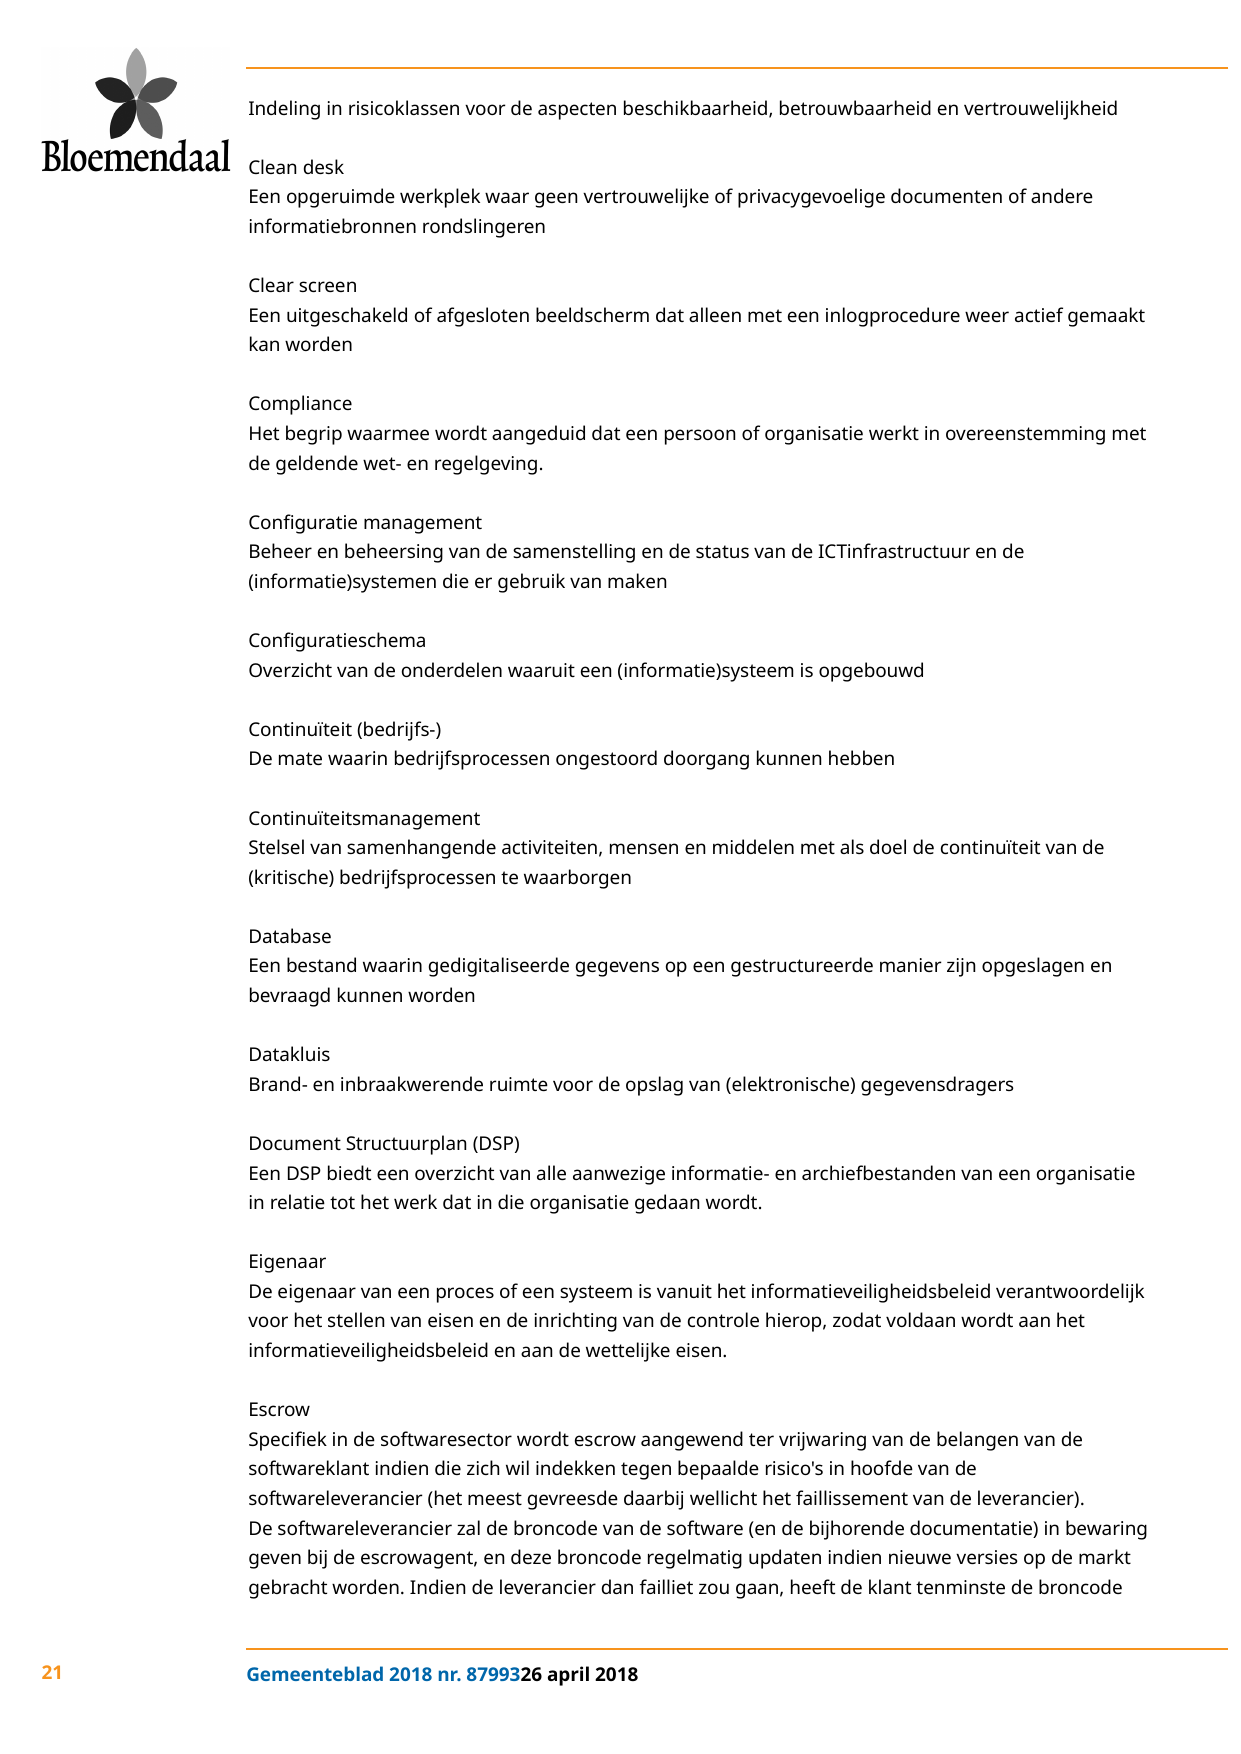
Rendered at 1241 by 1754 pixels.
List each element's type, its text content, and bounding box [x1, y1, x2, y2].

text Specifiek in de softwaresector wordt escrow aangewend ter vrijwaring van de belangen van de softwareklant indien die zich wil indekken tegen bepaalde risico's in hoofde van de softwareleverancier (het meest gevreesde daarbij wellicht het faillissement van de leverancier). [248, 1426, 1152, 1511]
text Datakluis [248, 1041, 1152, 1067]
text Een DSP biedt een overzicht van alle aanwezige informatie- en archiefbestanden van een organisatie in relatie tot het werk dat in die organisatie gedaan wordt. [248, 1160, 1152, 1215]
text Configuratieschema [248, 627, 1152, 653]
text De mate waarin bedrijfsprocessen ongestoord doorgang kunnen hebben [248, 746, 1152, 771]
text Clear screen [248, 272, 1152, 298]
text Overzicht van de onderdelen waaruit een (informatie)systeem is opgebouwd [248, 657, 1152, 683]
text Clean desk [248, 154, 1152, 180]
text Eigenaar [248, 1248, 1152, 1274]
text De softwareleverancier zal de broncode van de software (en de bijhorende documentatie) in bewaring geven bij de escrowagent, en deze broncode regelmatig updaten indien nieuwe versies op de markt gebracht worden. Indien de leverancier dan failliet zou gaan, heeft de klant tenminste de broncode [248, 1515, 1152, 1600]
text Stelsel van samenhangende activiteiten, mensen en middelen met als doel de continuïteit van de (kritische) bedrijfsprocessen te waarborgen [248, 834, 1152, 890]
text Database [248, 923, 1152, 949]
text Configuratie management [248, 509, 1152, 535]
text Een uitgeschakeld of afgesloten beeldscherm dat alleen met een inlogprocedure weer actief gemaakt kan worden [248, 302, 1152, 357]
text De eigenaar van een proces of een systeem is vanuit het informatieveiligheidsbeleid verantwoordelijk voor het stellen van eisen en de inrichting van de controle hierop, zodat voldaan wordt aan het informatieveiligheidsbeleid en aan de wettelijke eisen. [248, 1278, 1152, 1363]
text Indeling in risicoklassen voor de aspecten beschikbaarheid, betrouwbaarheid en vertrouwelijkheid [248, 95, 1152, 121]
picture [41, 47, 231, 172]
text Een opgeruimde werkplek waar geen vertrouwelijke of privacygevoelige documenten of andere informatiebronnen rondslingeren [248, 183, 1152, 239]
text Escrow [248, 1396, 1152, 1422]
text Brand- en inbraakwerende ruimte voor de opslag van (elektronische) gegevensdragers [248, 1071, 1152, 1097]
text Continuïteit (bedrijfs-) [248, 716, 1152, 742]
text Document Structuurplan (DSP) [248, 1130, 1152, 1156]
text Beheer en beheersing van de samenstelling en de status van de ICTinfrastructuur en de (informatie)systemen die er gebruik van maken [248, 538, 1152, 594]
text Een bestand waarin gedigitaliseerde gegevens op een gestructureerde manier zijn opgeslagen en bevraagd kunnen worden [248, 953, 1152, 1008]
text Continuïteitsmanagement [248, 805, 1152, 831]
text Compliance [248, 391, 1152, 416]
text Het begrip waarmee wordt aangeduid dat een persoon of organisatie werkt in overeenstemming met de geldende wet- en regelgeving. [248, 420, 1152, 476]
